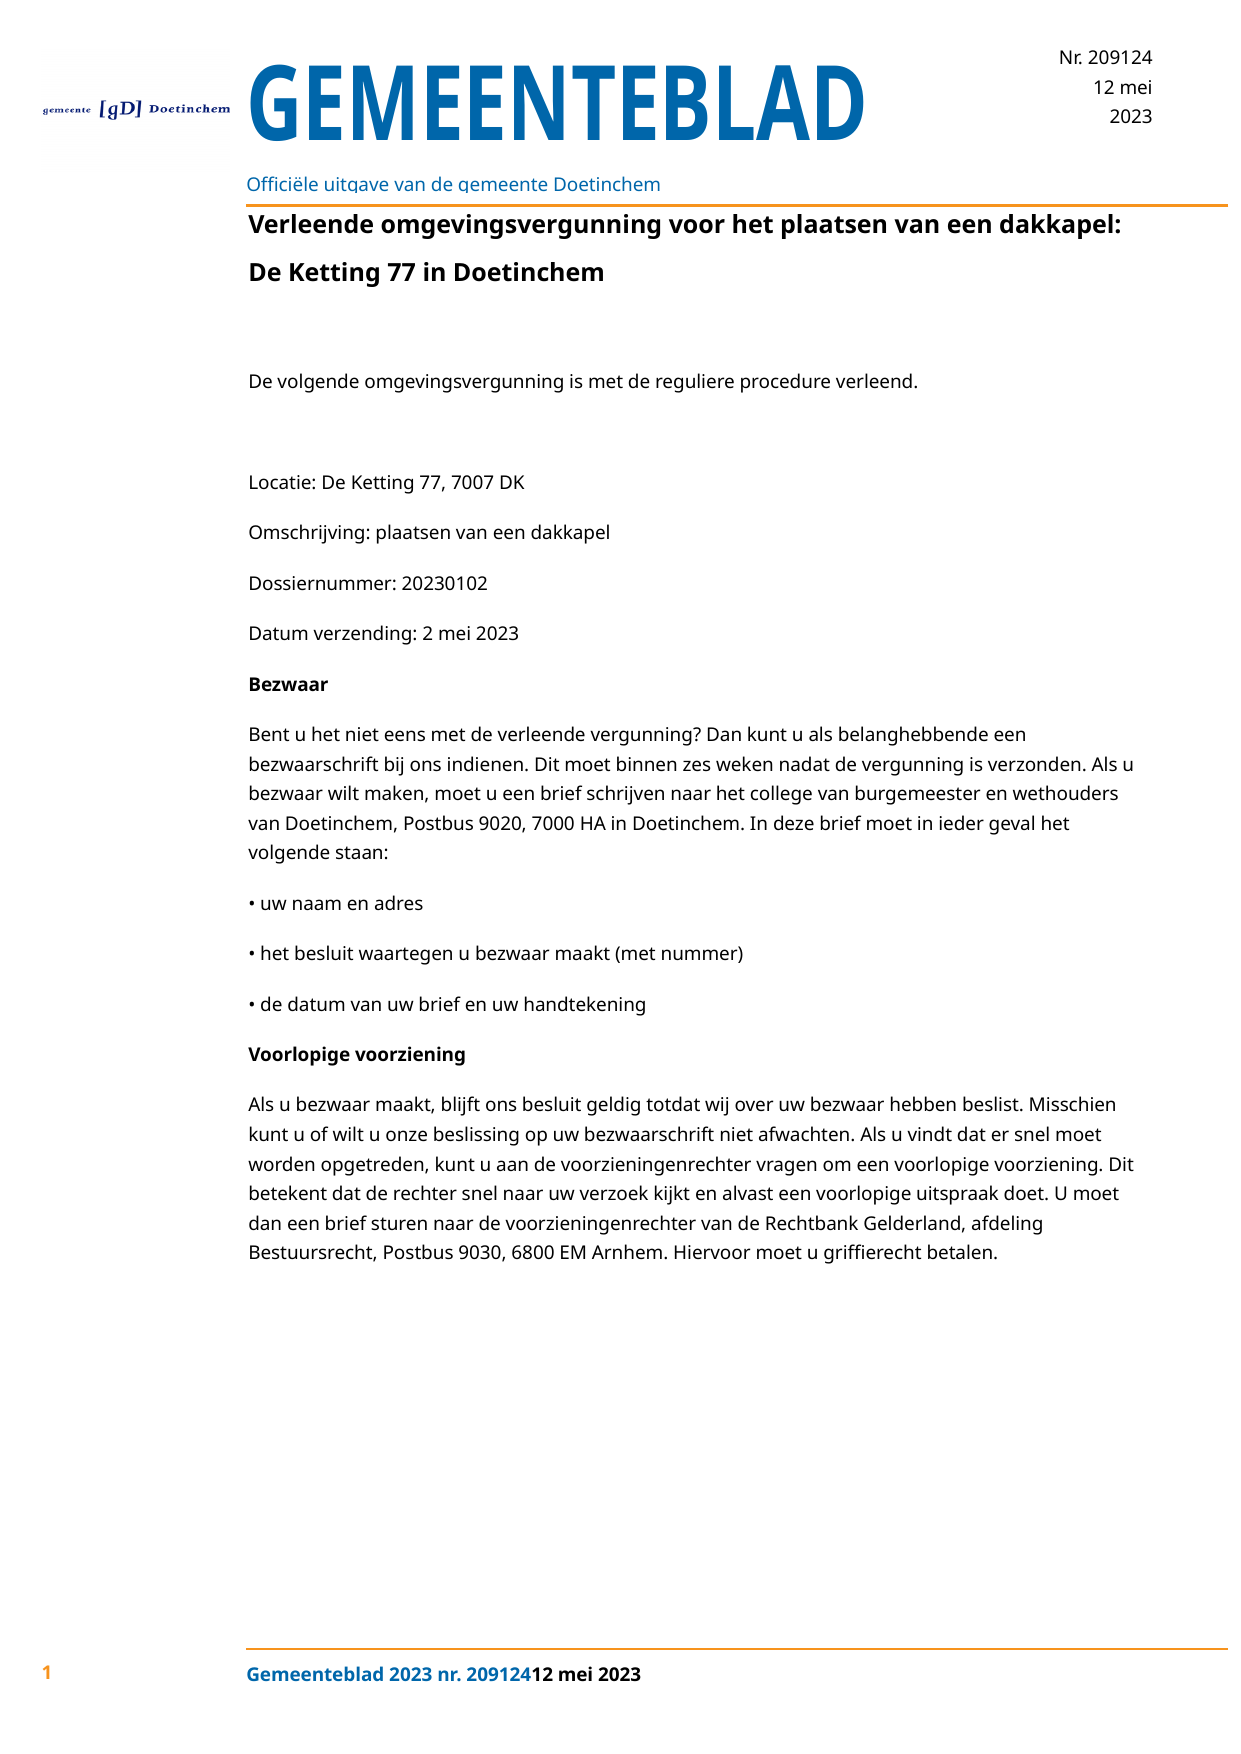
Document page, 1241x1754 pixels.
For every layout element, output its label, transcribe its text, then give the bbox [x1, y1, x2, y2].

text Omschrijving: plaatsen van een dakkapel [248, 519, 1152, 545]
text De volgende omgevingsvergunning is met de reguliere procedure verleend. [248, 368, 1152, 394]
text Als u bezwaar maakt, blijft ons besluit geldig totdat wij over uw bezwaar hebben beslist. Misschien kunt u of wilt u onze beslissing op uw bezwaarschrift niet afwachten. Als u vindt dat er snel moet worden opgetreden, kunt u aan de voorzieningenrechter vragen om een voorlopige voorziening. Dit betekent dat de rechter snel naar uw verzoek kijkt en alvast een voorlopige uitspraak doet. U moet dan een brief sturen naar de voorzieningenrechter van de Rechtbank Gelderland, afdeling Bestuursrecht, Postbus 9030, 6800 EM Arnhem. Hiervoor moet u griffierecht betalen. [248, 1092, 1152, 1265]
text Verleende omgevingsvergunning voor het plaatsen van een dakkapel: De Ketting 77 in Doetinchem [248, 207, 1152, 288]
text Dossiernummer: 20230102 [248, 570, 1152, 596]
text Voorlopige voorziening [248, 1041, 1152, 1067]
text • het besluit waartegen u bezwaar maakt (met nummer) [248, 940, 1152, 966]
text Locatie: De Ketting 77, 7007 DK [248, 469, 1152, 495]
text Bezwaar [248, 671, 1152, 697]
text Bent u het niet eens met de verleende vergunning? Dan kunt u als belanghebbende een bezwaarschrift bij ons indienen. Dit moet binnen zes weken nadat de vergunning is verzonden. Als u bezwaar wilt maken, moet u een brief schrijven naar het college van burgemeester en wethouders van Doetinchem, Postbus 9020, 7000 HA in Doetinchem. In deze brief moet in ieder geval het volgende staan: [248, 721, 1152, 865]
text • de datum van uw brief en uw handtekening [248, 991, 1152, 1017]
text Datum verzending: 2 mei 2023 [248, 620, 1152, 646]
picture [41, 47, 231, 172]
text • uw naam en adres [248, 890, 1152, 916]
